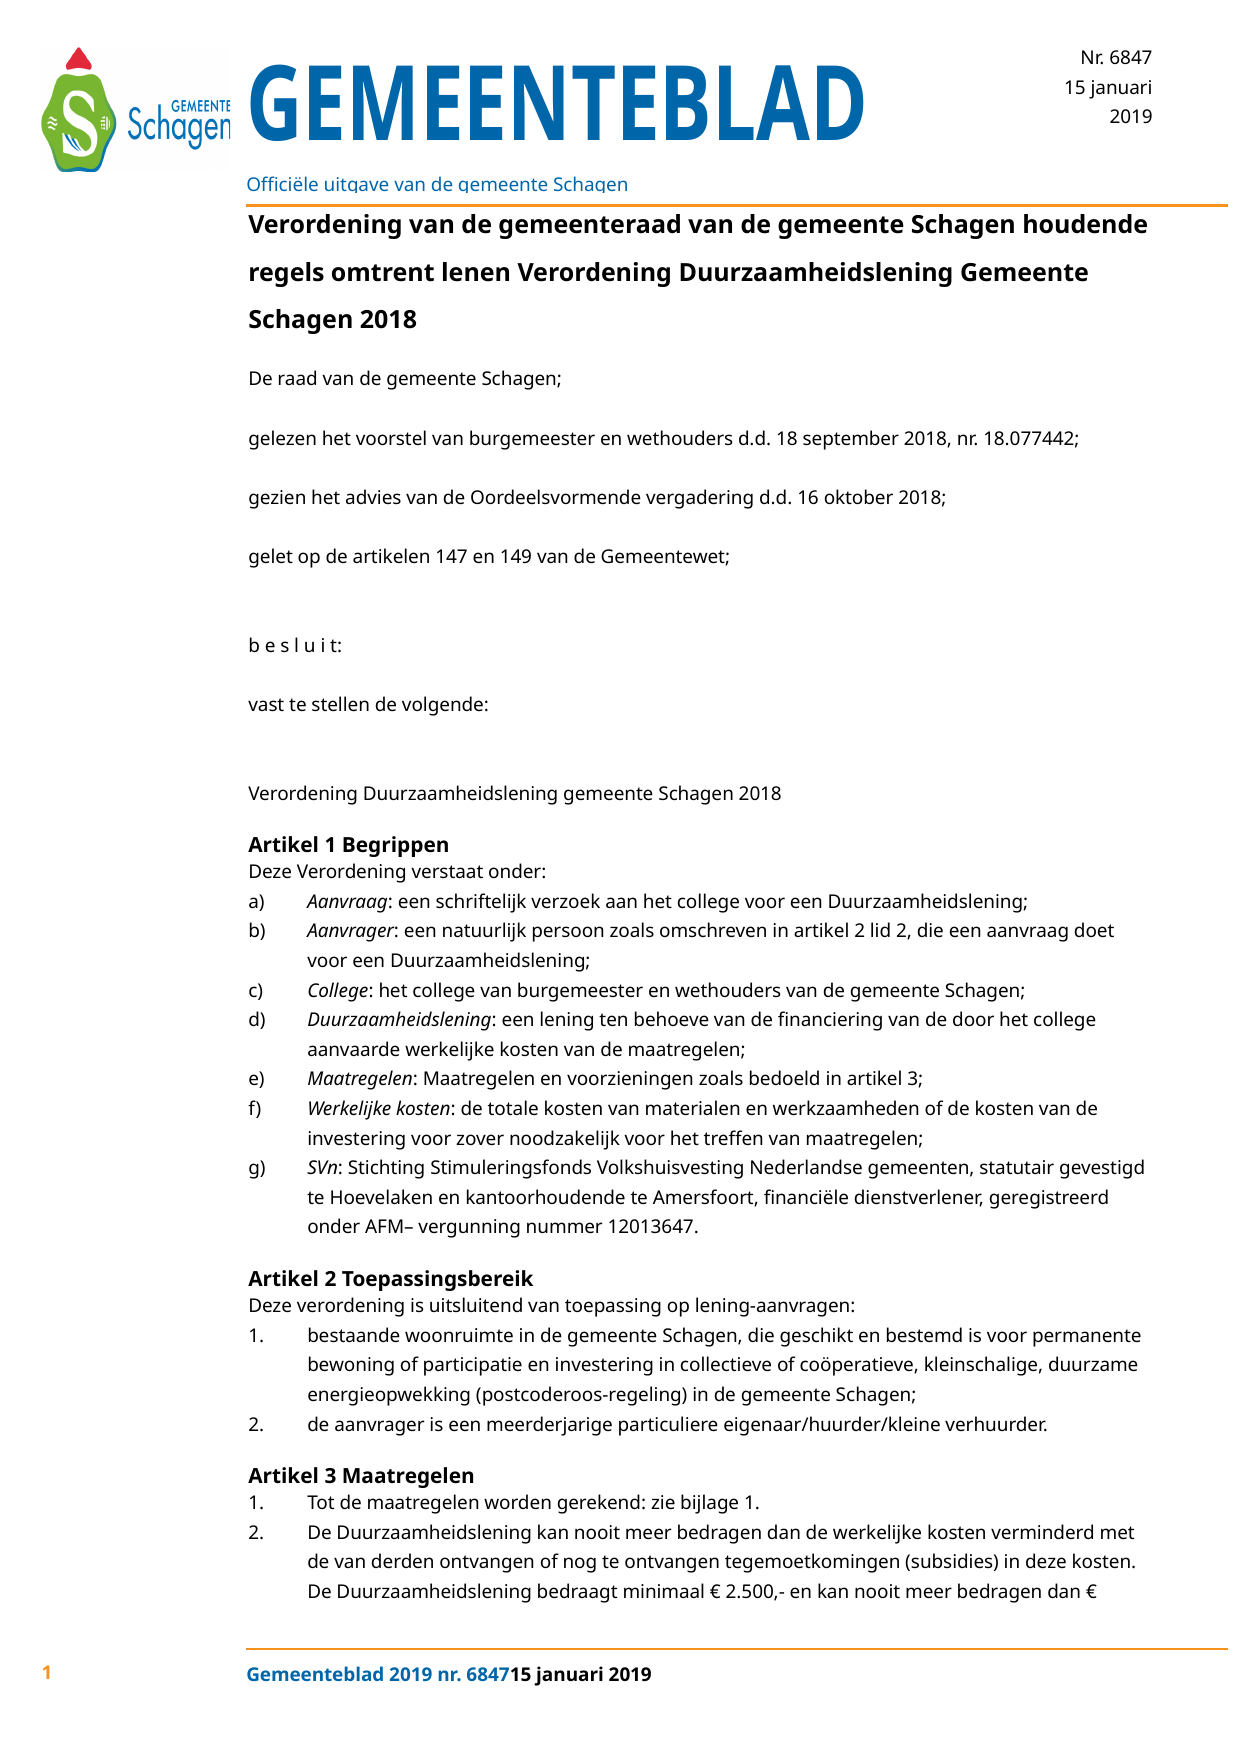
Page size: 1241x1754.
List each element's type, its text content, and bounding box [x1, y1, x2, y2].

list de aanvrager is een meerderjarige particuliere eigenaar/huurder/kleine verhuurder. [248, 1411, 1152, 1436]
list Aanvraag: een schriftelijk verzoek aan het college voor een Duurzaamheidslening; [248, 888, 1152, 914]
list Maatregelen: Maatregelen en voorzieningen zoals bedoeld in artikel 3; [248, 1066, 1152, 1091]
text b e s l u i t: [248, 632, 1152, 657]
text Verordening van de gemeenteraad van de gemeente Schagen houdende regels omtrent lenen Verordening Duurzaamheidslening Gemeente Schagen 2018 [248, 207, 1152, 336]
text Artikel 1 Begrippen [248, 830, 1152, 858]
text gezien het advies van de Oordeelsvormende vergadering d.d. 16 oktober 2018; [248, 484, 1152, 509]
picture [41, 47, 231, 172]
list Tot de maatregelen worden gerekend: zie bijlage 1. [248, 1489, 1152, 1515]
text De raad van de gemeente Schagen; [248, 366, 1152, 391]
list De Duurzaamheidslening kan nooit meer bedragen dan de werkelijke kosten verminderd met de van derden ontvangen of nog te ontvangen tegemoetkomingen (subsidies) in deze kosten. De Duurzaamheidslening bedraagt minimaal € 2.500,- en kan nooit meer bedragen dan € [248, 1519, 1152, 1604]
list Werkelijke kosten: de totale kosten van materialen en werkzaamheden of de kosten van de investering voor zover noodzakelijk voor het treffen van maatregelen; [248, 1095, 1152, 1151]
text vast te stellen de volgende: [248, 691, 1152, 717]
text gelezen het voorstel van burgemeester en wethouders d.d. 18 september 2018, nr. 18.077442; [248, 425, 1152, 450]
text Artikel 2 Toepassingsbereik [248, 1264, 1152, 1292]
text Deze verordening is uitsluitend van toepassing op lening-aanvragen: [248, 1292, 1152, 1318]
text Verordening Duurzaamheidslening gemeente Schagen 2018 [248, 780, 1152, 805]
text gelet op de artikelen 147 en 149 van de Gemeentewet; [248, 543, 1152, 569]
list Aanvrager: een natuurlijk persoon zoals omschreven in artikel 2 lid 2, die een aanvraag doet voor een Duurzaamheidslening; [248, 918, 1152, 973]
list College: het college van burgemeester en wethouders van de gemeente Schagen; [248, 977, 1152, 1003]
list SVn: Stichting Stimuleringsfonds Volkshuisvesting Nederlandse gemeenten, statutair gevestigd te Hoevelaken en kantoorhoudende te Amersfoort, financiële dienstverlener, geregistreerd onder AFM– vergunning nummer 12013647. [248, 1154, 1152, 1239]
list Duurzaamheidslening: een lening ten behoeve van de financiering van de door het college aanvaarde werkelijke kosten van de maatregelen; [248, 1006, 1152, 1062]
list bestaande woonruimte in de gemeente Schagen, die geschikt en bestemd is voor permanente bewoning of participatie en investering in collectieve of coöperatieve, kleinschalige, duurzame energieopwekking (postcoderoos-regeling) in de gemeente Schagen; [248, 1322, 1152, 1407]
text Deze Verordening verstaat onder: [248, 858, 1152, 884]
text Artikel 3 Maatregelen [248, 1461, 1152, 1489]
